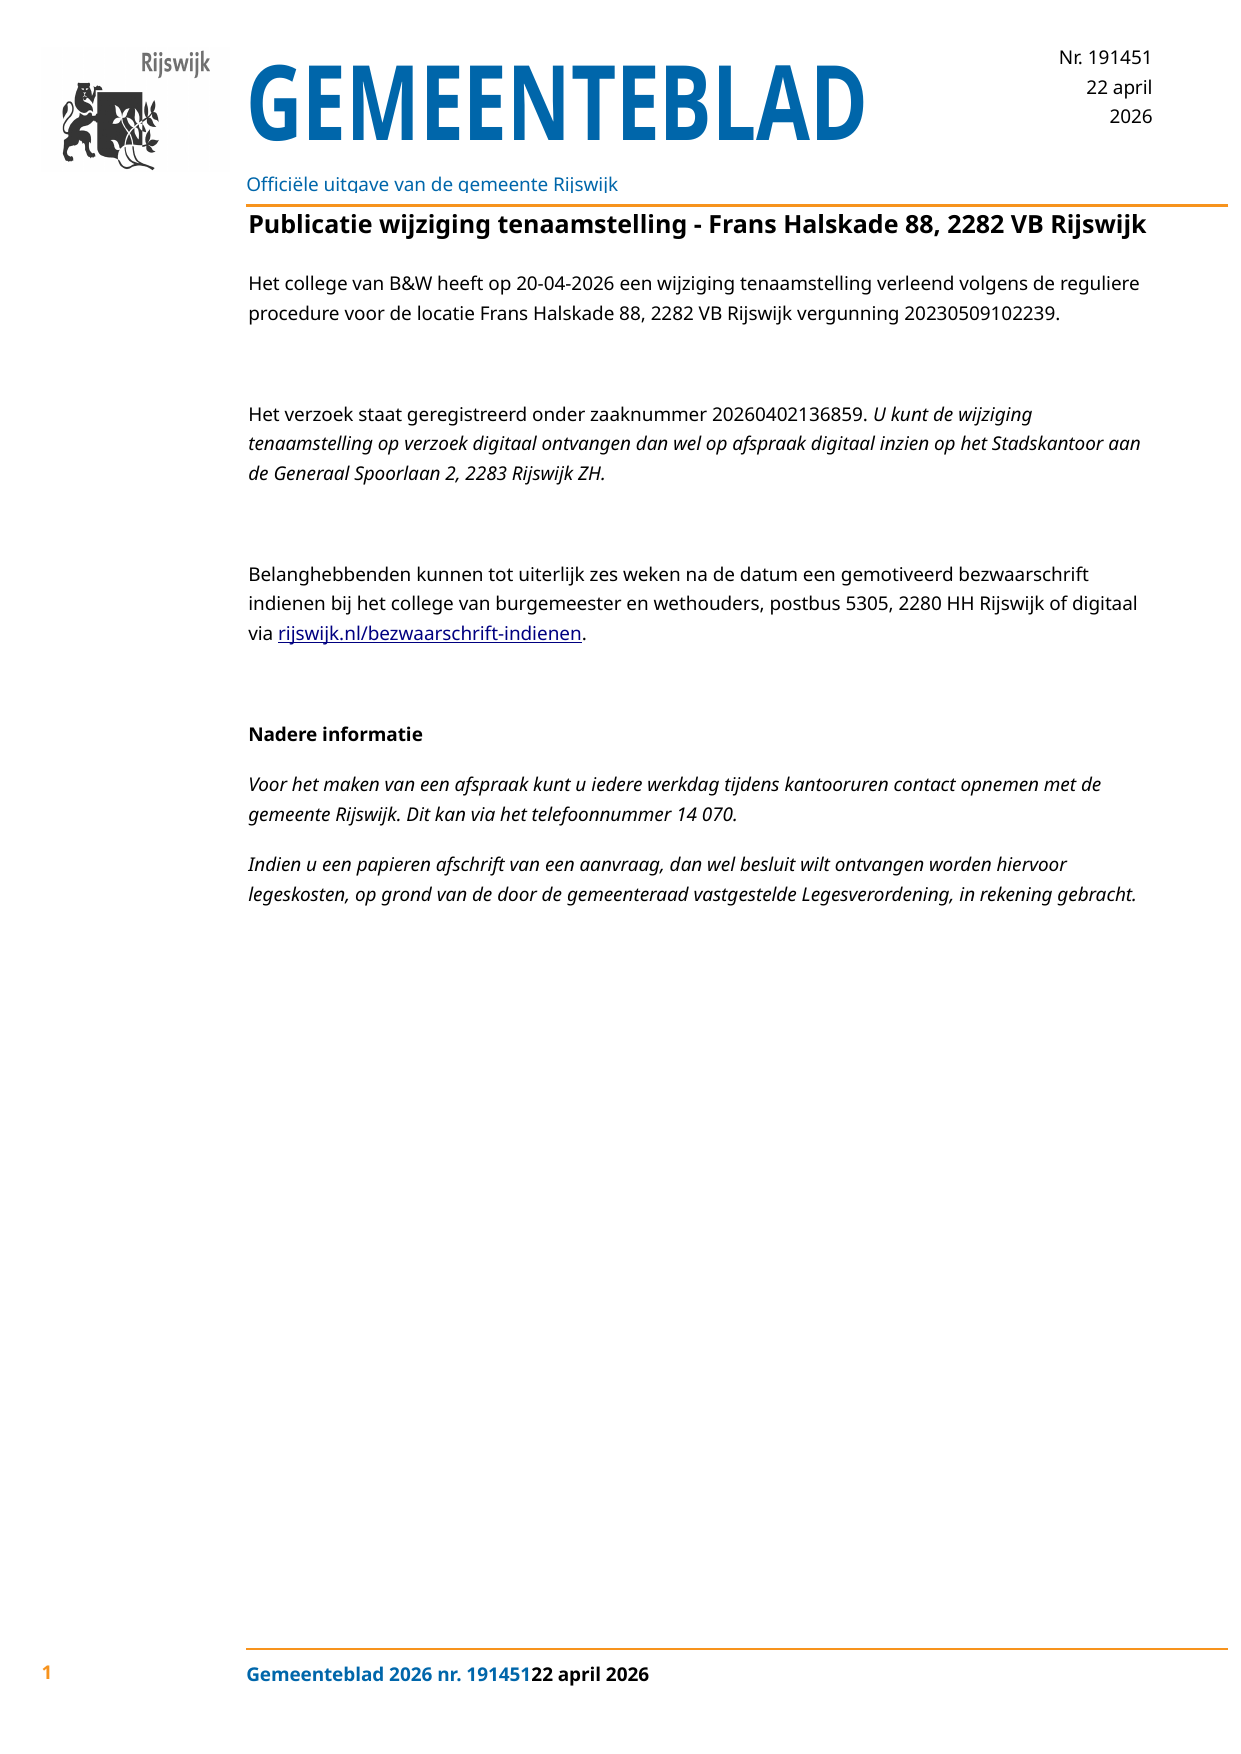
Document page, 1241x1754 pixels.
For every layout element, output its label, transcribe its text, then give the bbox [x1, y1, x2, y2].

picture [41, 47, 231, 172]
text Het verzoek staat geregistreerd onder zaaknummer 20260402136859. U kunt de wijziging tenaamstelling op verzoek digitaal ontvangen dan wel op afspraak digitaal inzien op het Stadskantoor aan de Generaal Spoorlaan 2, 2283 Rijswijk ZH. [248, 401, 1152, 486]
text Voor het maken van een afspraak kunt u iedere werkdag tijdens kantooruren contact opnemen met de gemeente Rijswijk. Dit kan via het telefoonnummer 14 070. [248, 771, 1152, 826]
text Nadere informatie [248, 721, 1152, 746]
text Het college van B&W heeft op 20-04-2026 een wijziging tenaamstelling verleend volgens de reguliere procedure voor de locatie Frans Halskade 88, 2282 VB Rijswijk vergunning 20230509102239. [248, 270, 1152, 326]
text Indien u een papieren afschrift van een aanvraag, dan wel besluit wilt ontvangen worden hiervoor legeskosten, op grond van de door de gemeenteraad vastgestelde Legesverordening, in rekening gebracht. [248, 851, 1152, 906]
text Belanghebbenden kunnen tot uiterlijk zes weken na de datum een gemotiveerd bezwaarschrift indienen bij het college van burgemeester en wethouders, postbus 5305, 2280 HH Rijswijk of digitaal via rijswijk.nl/bezwaarschrift-indienen. [248, 561, 1152, 646]
text Publicatie wijziging tenaamstelling - Frans Halskade 88, 2282 VB Rijswijk [248, 207, 1152, 241]
